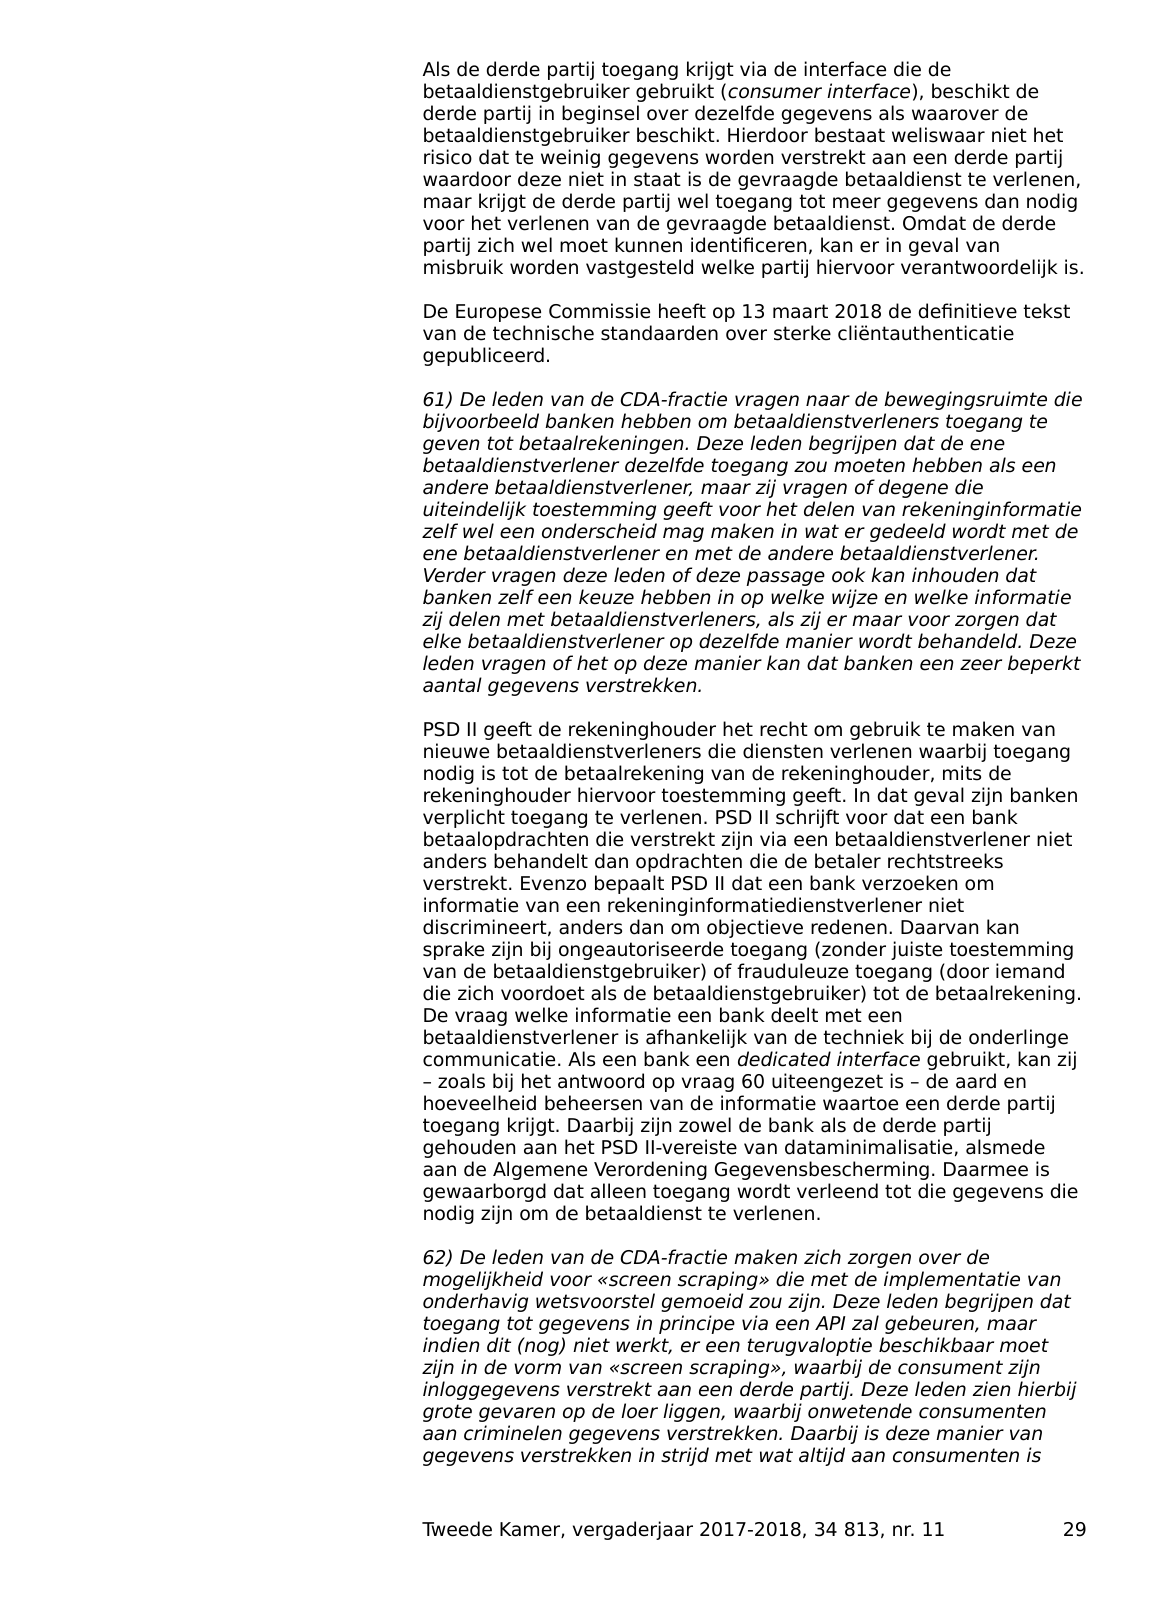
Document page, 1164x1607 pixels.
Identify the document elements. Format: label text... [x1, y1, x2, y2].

text 62) De leden van de CDA-fractie maken zich zorgen over de mogelijkheid voor «screen scraping» die met de implementatie van onderhavig wetsvoorstel gemoeid zou zijn. Deze leden begrijpen dat toegang tot gegevens in principe via een API zal gebeuren, maar indien dit (nog) niet werkt, er een terugvaloptie beschikbaar moet zijn in de vorm van «screen scraping», waarbij de consument zijn inloggegevens verstrekt aan een derde partij. Deze leden zien hierbij grote gevaren op de loer liggen, waarbij onwetende consumenten aan criminelen gegevens verstrekken. Daarbij is deze manier van gegevens verstrekken in strijd met wat altijd aan consumenten is [422, 1247, 1087, 1467]
text PSD II geeft de rekeninghouder het recht om gebruik te maken van nieuwe betaaldienstverleners die diensten verlenen waarbij toegang nodig is tot de betaalrekening van de rekeninghouder, mits de rekeninghouder hiervoor toestemming geeft. In dat geval zijn banken verplicht toegang te verlenen. PSD II schrijft voor dat een bank betaalopdrachten die verstrekt zijn via een betaaldienstverlener niet anders behandelt dan opdrachten die de betaler rechtstreeks verstrekt. Evenzo bepaalt PSD II dat een bank verzoeken om informatie van een rekeninginformatiedienstverlener niet discrimineert, anders dan om objectieve redenen. Daarvan kan sprake zijn bij ongeautoriseerde toegang (zonder juiste toestemming van de betaaldienstgebruiker) of frauduleuze toegang (door iemand die zich voordoet als de betaaldienstgebruiker) tot de betaalrekening. De vraag welke informatie een bank deelt met een betaaldienstverlener is afhankelijk van de techniek bij de onderlinge communicatie. Als een bank een dedicated interface gebruikt, kan zij – zoals bij het antwoord op vraag 60 uiteengezet is – de aard en hoeveelheid beheersen van de informatie waartoe een derde partij toegang krijgt. Daarbij zijn zowel de bank als de derde partij gehouden aan het PSD II-vereiste van dataminimalisatie, alsmede aan de Algemene Verordening Gegevensbescherming. Daarmee is gewaarborgd dat alleen toegang wordt verleend tot die gegevens die nodig zijn om de betaaldienst te verlenen. [422, 719, 1087, 1224]
text 61) De leden van de CDA-fractie vragen naar de bewegingsruimte die bijvoorbeeld banken hebben om betaaldienstverleners toegang te geven tot betaalrekeningen. Deze leden begrijpen dat de ene betaaldienstverlener dezelfde toegang zou moeten hebben als een andere betaaldienstverlener, maar zij vragen of degene die uiteindelijk toestemming geeft voor het delen van rekeninginformatie zelf wel een onderscheid mag maken in wat er gedeeld wordt met de ene betaaldienstverlener en met de andere betaaldienstverlener. Verder vragen deze leden of deze passage ook kan inhouden dat banken zelf een keuze hebben in op welke wijze en welke informatie zij delen met betaaldienstverleners, als zij er maar voor zorgen dat elke betaaldienstverlener op dezelfde manier wordt behandeld. Deze leden vragen of het op deze manier kan dat banken een zeer beperkt aantal gegevens verstrekken. [422, 389, 1087, 697]
text Als de derde partij toegang krijgt via de interface die de betaaldienstgebruiker gebruikt (consumer interface), beschikt de derde partij in beginsel over dezelfde gegevens als waarover de betaaldienstgebruiker beschikt. Hierdoor bestaat weliswaar niet het risico dat te weinig gegevens worden verstrekt aan een derde partij waardoor deze niet in staat is de gevraagde betaaldienst te verlenen, maar krijgt de derde partij wel toegang tot meer gegevens dan nodig voor het verlenen van de gevraagde betaaldienst. Omdat de derde partij zich wel moet kunnen identificeren, kan er in geval van misbruik worden vastgesteld welke partij hiervoor verantwoordelijk is. [422, 59, 1087, 279]
text De Europese Commissie heeft op 13 maart 2018 de definitieve tekst van de technische standaarden over sterke cliëntauthenticatie gepubliceerd. [422, 301, 1087, 367]
